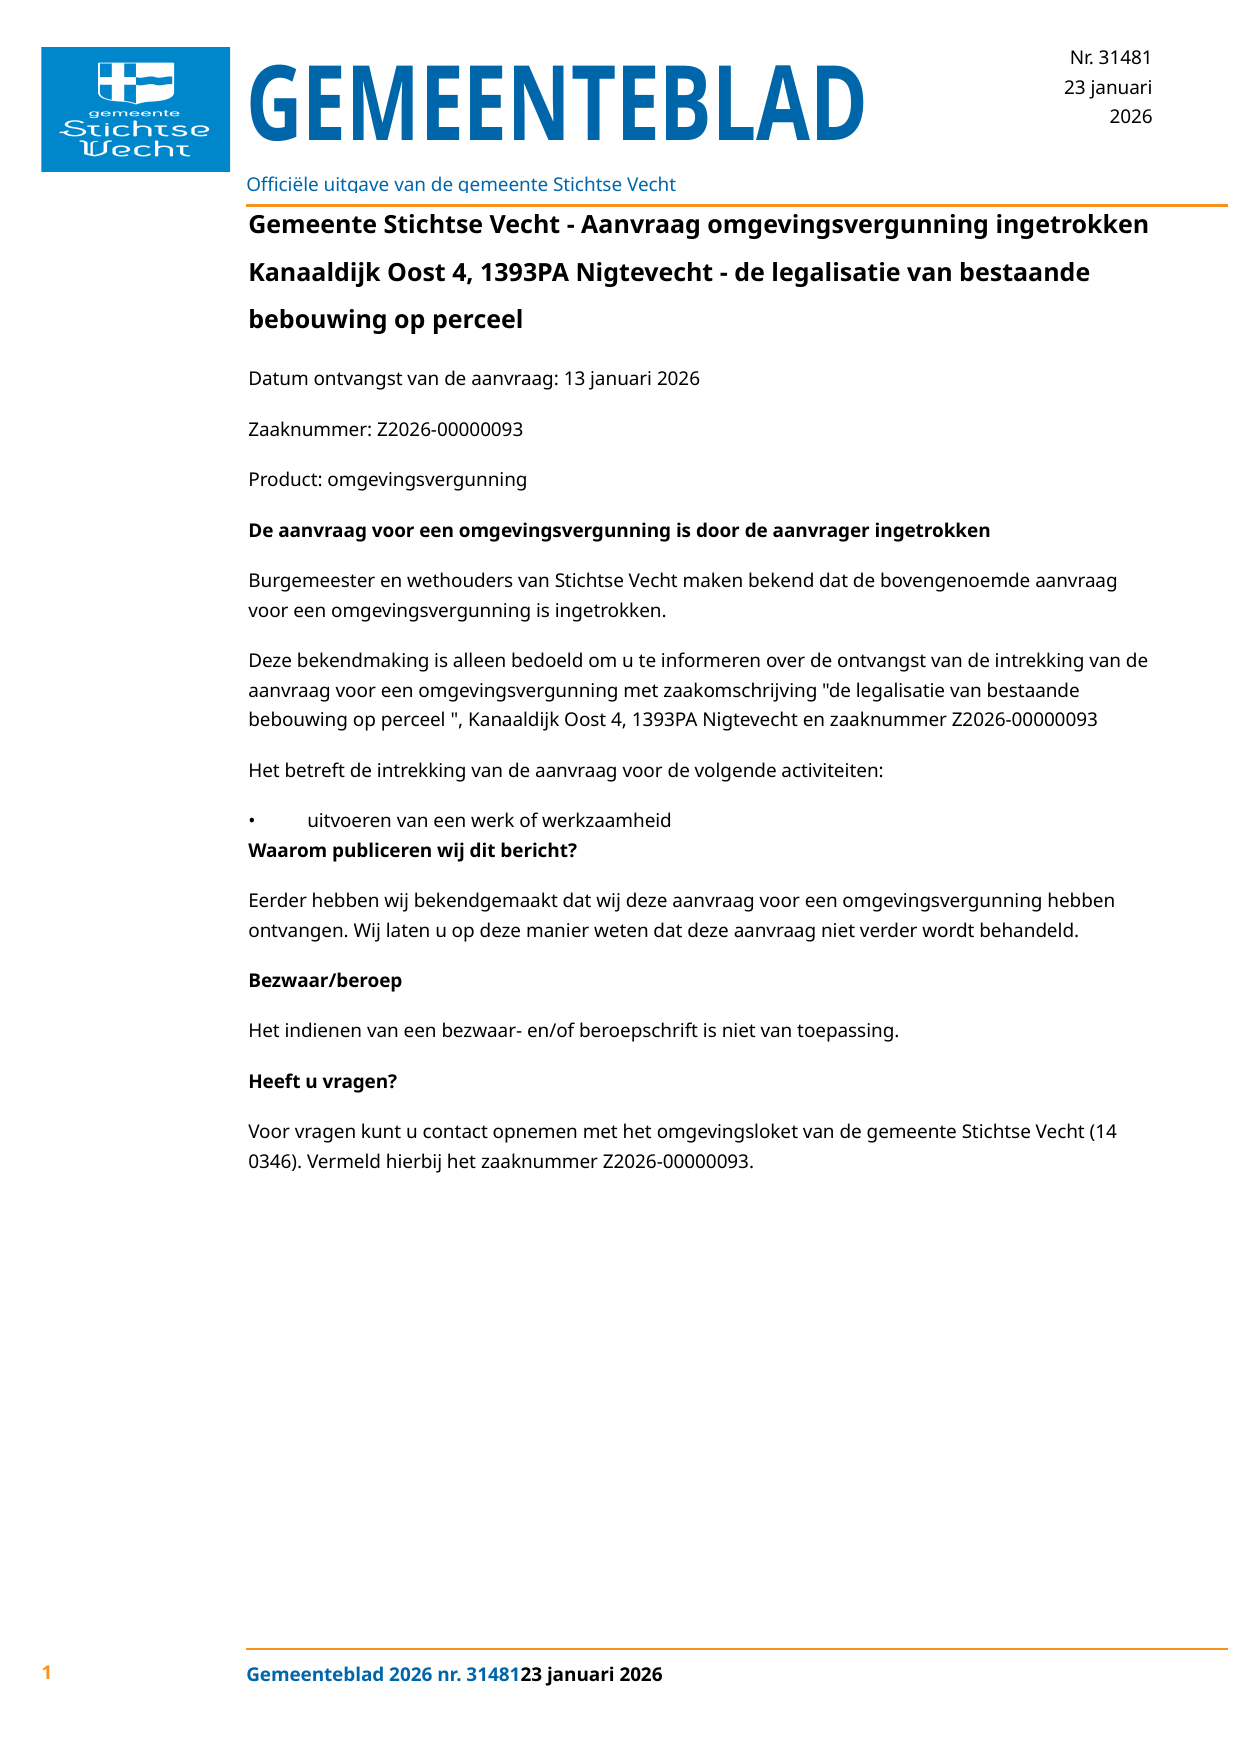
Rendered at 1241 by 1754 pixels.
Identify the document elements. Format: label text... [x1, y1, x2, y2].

list uitvoeren van een werk of werkzaamheid [248, 807, 1152, 833]
text Deze bekendmaking is alleen bedoeld om u te informeren over de ontvangst van de intrekking van de aanvraag voor een omgevingsvergunning met zaakomschrijving "de legalisatie van bestaande bebouwing op perceel ", Kanaaldijk Oost 4, 1393PA Nigtevecht en zaaknummer Z2026-00000093 [248, 647, 1152, 732]
text De aanvraag voor een omgevingsvergunning is door de aanvrager ingetrokken [248, 517, 1152, 542]
text Product: omgevingsvergunning [248, 466, 1152, 492]
text Het indienen van een bezwaar- en/of beroepschrift is niet van toepassing. [248, 1018, 1152, 1043]
text Zaaknummer: Z2026-00000093 [248, 416, 1152, 442]
text Datum ontvangst van de aanvraag: 13 januari 2026 [248, 366, 1152, 391]
text Gemeente Stichtse Vecht - Aanvraag omgevingsvergunning ingetrokken Kanaaldijk Oost 4, 1393PA Nigtevecht - de legalisatie van bestaande bebouwing op perceel [248, 207, 1152, 336]
picture [99, 63, 135, 101]
text Voor vragen kunt u contact opnemen met het omgevingsloket van de gemeente Stichtse Vecht (14 0346). Vermeld hierbij het zaaknummer Z2026-00000093. [248, 1118, 1152, 1174]
picture [137, 63, 174, 103]
text Bezwaar/beroep [248, 967, 1152, 993]
text Burgemeester en wethouders van Stichtse Vecht maken bekend dat de bovengenoemde aanvraag voor een omgevingsvergunning is ingetrokken. [248, 567, 1152, 622]
text Het betreft de intrekking van de aanvraag voor de volgende activiteiten: [248, 757, 1152, 782]
text Heeft u vragen? [248, 1068, 1152, 1094]
text Eerder hebben wij bekendgemaakt dat wij deze aanvraag voor een omgevingsvergunning hebben ontvangen. Wij laten u op deze manier weten dat deze aanvraag niet verder wordt behandeld. [248, 887, 1152, 942]
text Waarom publiceren wij dit bericht? [248, 837, 1152, 862]
